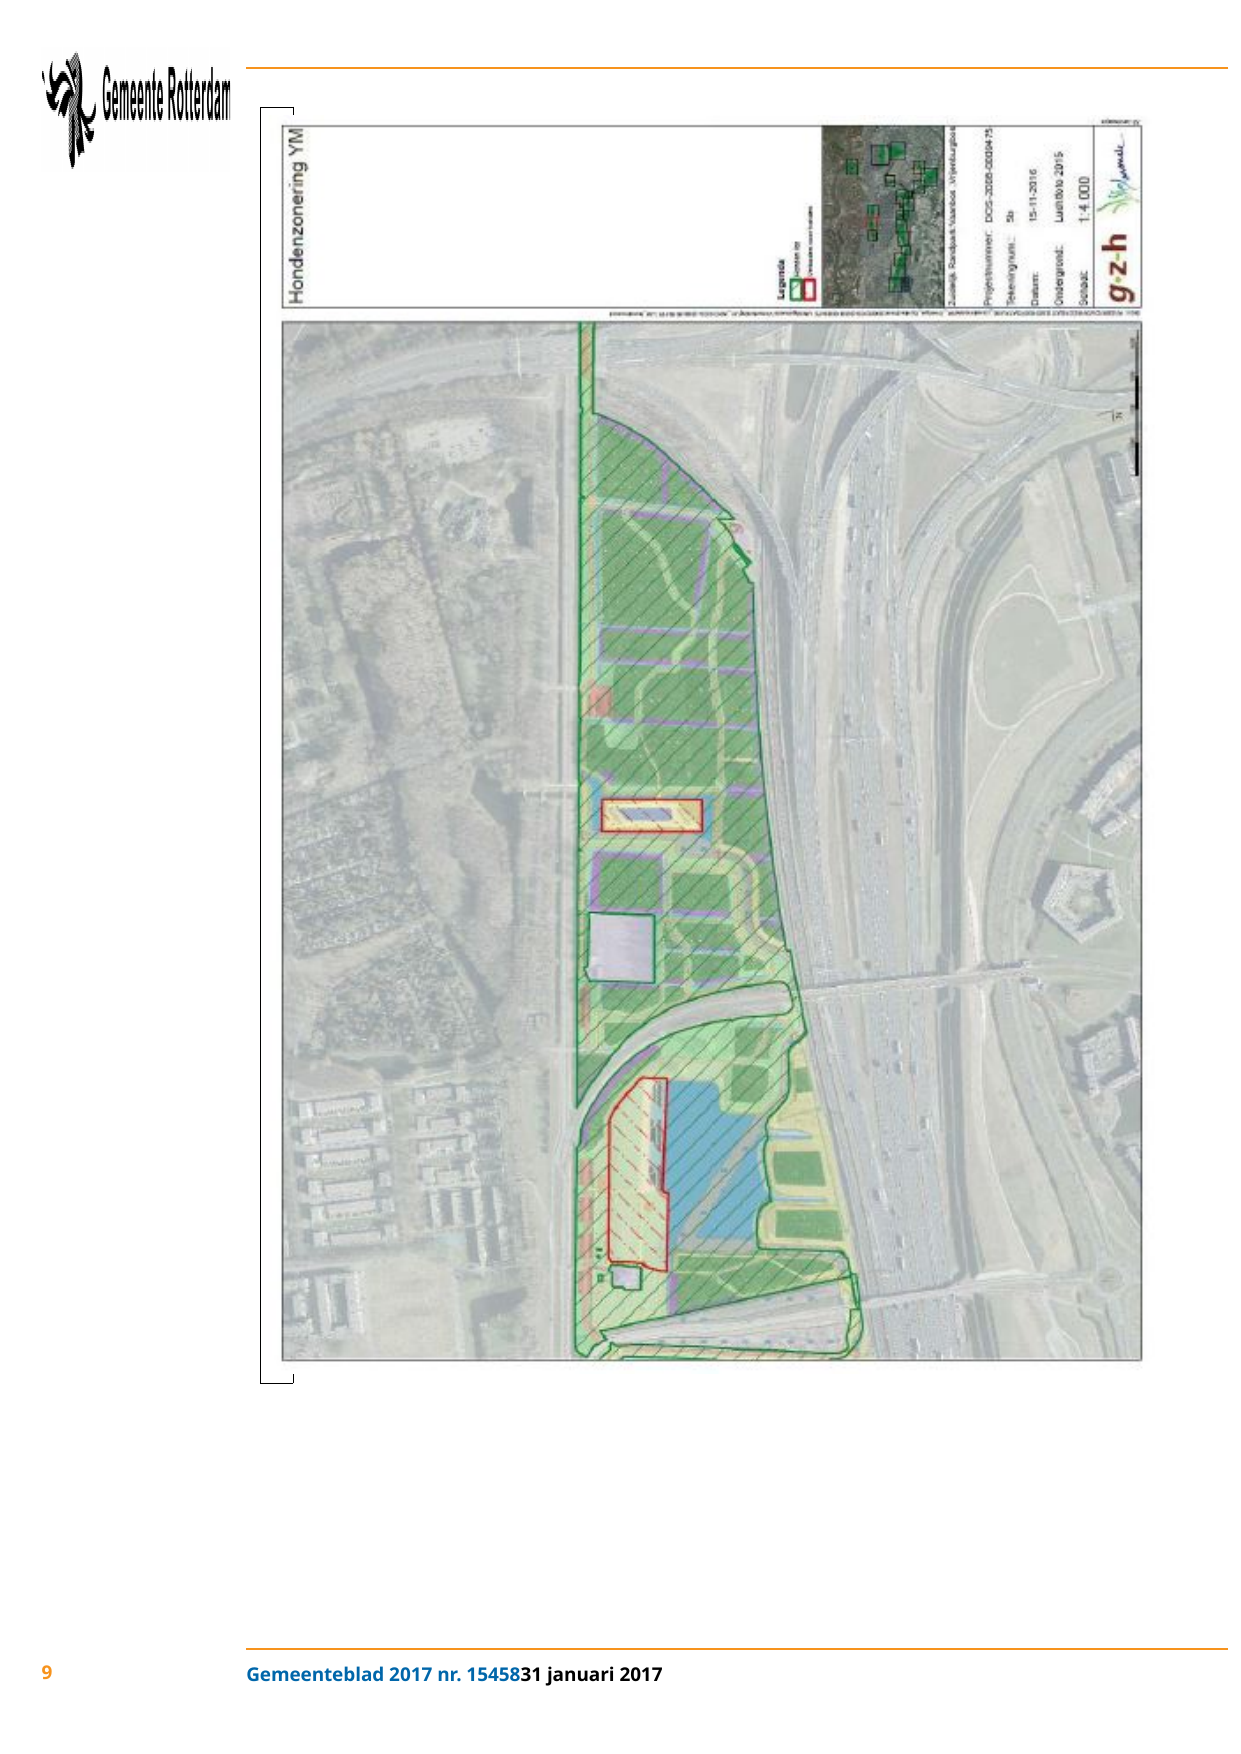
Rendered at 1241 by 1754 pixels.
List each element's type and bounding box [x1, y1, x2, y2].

picture [41, 47, 231, 172]
picture [268, 115, 1155, 1374]
